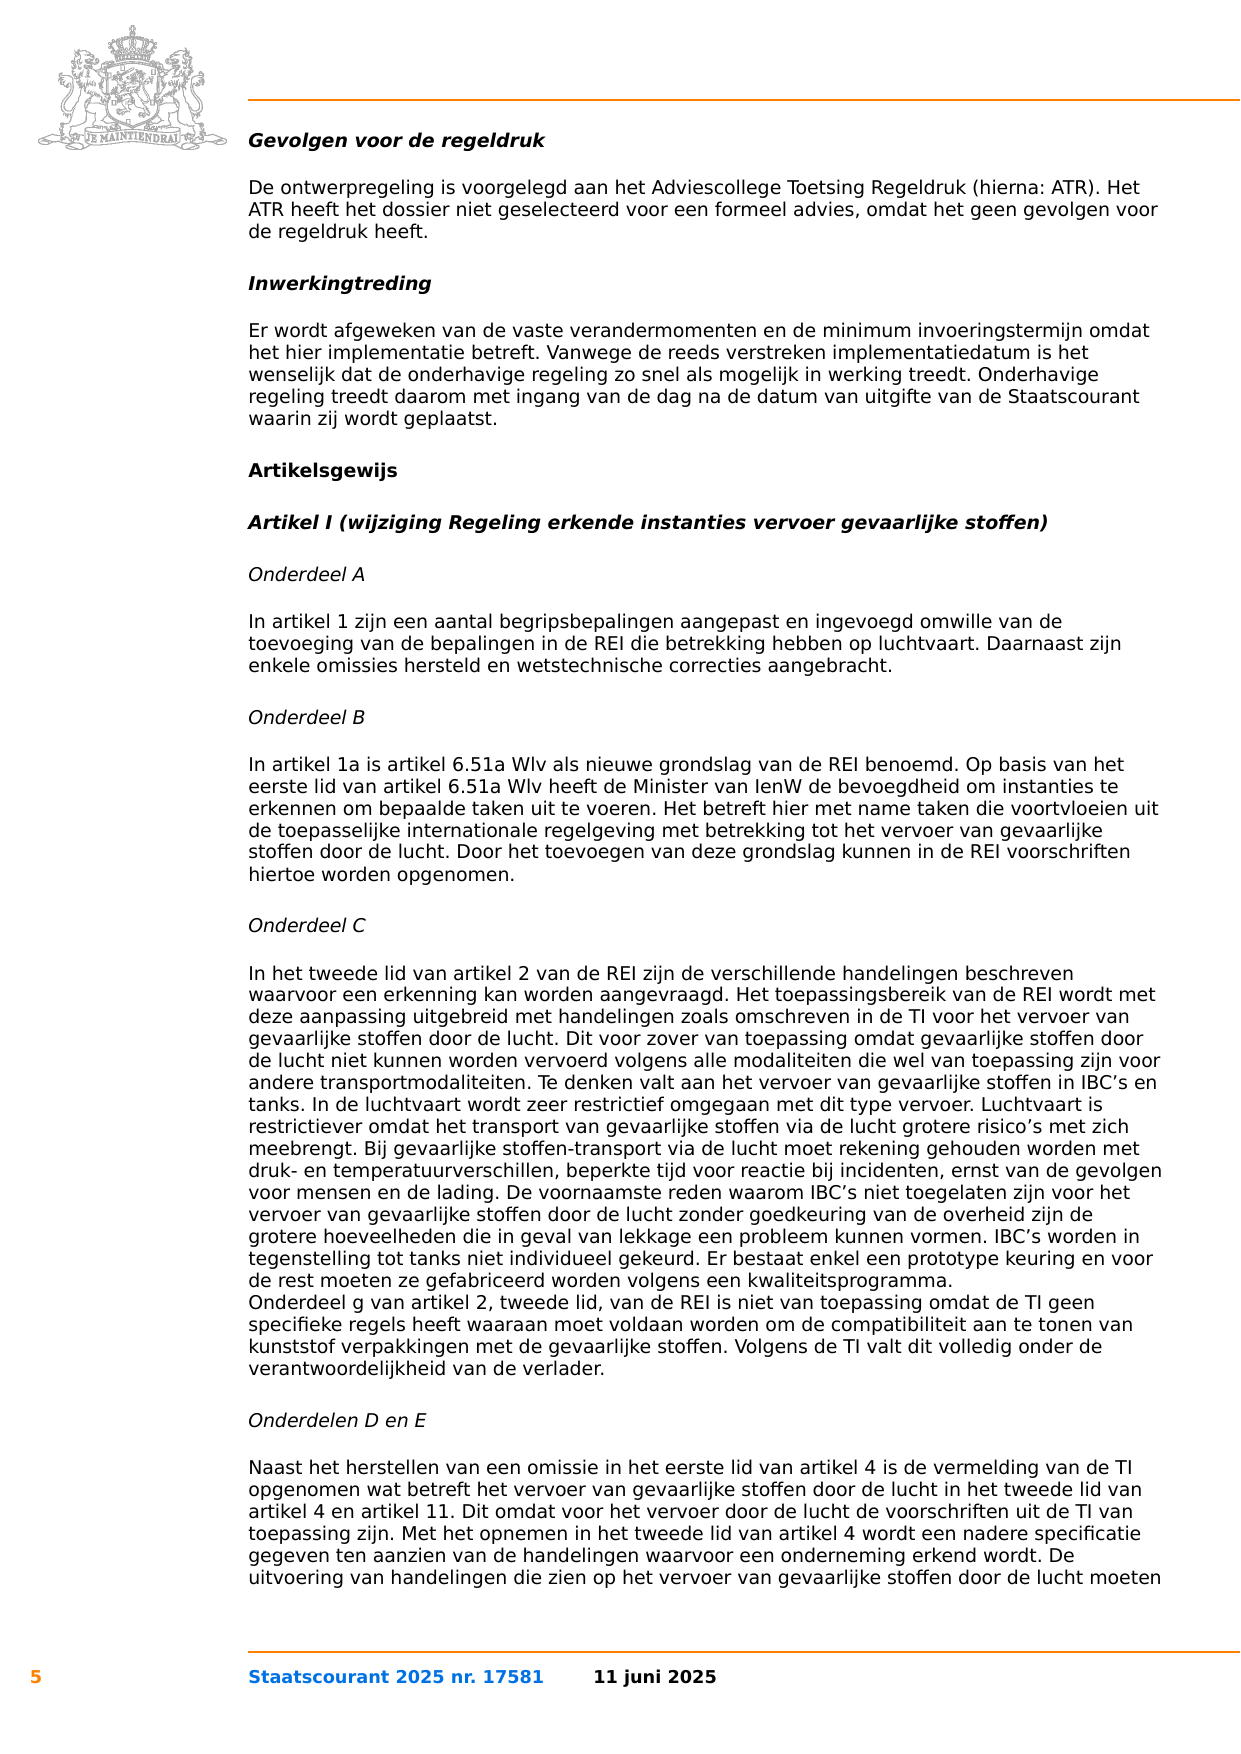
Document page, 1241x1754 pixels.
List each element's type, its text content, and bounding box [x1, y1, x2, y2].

text In het tweede lid van artikel 2 van de REI zijn de verschillende handelingen beschreven waarvoor een erkenning kan worden aangevraagd. Het toepassingsbereik van de REI wordt met deze aanpassing uitgebreid met handelingen zoals omschreven in de TI voor het vervoer van gevaarlijke stoffen door de lucht. Dit voor zover van toepassing omdat gevaarlijke stoffen door de lucht niet kunnen worden vervoerd volgens alle modaliteiten die wel van toepassing zijn voor andere transportmodaliteiten. Te denken valt aan het vervoer van gevaarlijke stoffen in IBC’s en tanks. In de luchtvaart wordt zeer restrictief omgegaan met dit type vervoer. Luchtvaart is restrictiever omdat het transport van gevaarlijke stoffen via de lucht grotere risico’s met zich meebrengt. Bij gevaarlijke stoffen-transport via de lucht moet rekening gehouden worden met druk- en temperatuurverschillen, beperkte tijd voor reactie bij incidenten, ernst van de gevolgen voor mensen en de lading. De voornaamste reden waarom IBC’s niet toegelaten zijn voor het vervoer van gevaarlijke stoffen door de lucht zonder goedkeuring van de overheid zijn de grotere hoeveelheden die in geval van lekkage een probleem kunnen vormen. IBC’s worden in tegenstelling tot tanks niet individueel gekeurd. Er bestaat enkel een prototype keuring en voor de rest moeten ze gefabriceerd worden volgens een kwaliteitsprogramma. [248, 962, 1163, 1292]
text In artikel 1 zijn een aantal begripsbepalingen aangepast en ingevoegd omwille van de toevoeging van de bepalingen in de REI die betrekking hebben op luchtvaart. Daarnaast zijn enkele omissies hersteld en wetstechnische correcties aangebracht. [248, 611, 1163, 677]
text Onderdeel g van artikel 2, tweede lid, van de REI is niet van toepassing omdat de TI geen specifieke regels heeft waaraan moet voldaan worden om de compatibiliteit aan te tonen van kunststof verpakkingen met de gevaarlijke stoffen. Volgens de TI valt dit volledig onder de verantwoordelijkheid van de verlader. [248, 1292, 1163, 1380]
subtitle Inwerkingtreding [248, 273, 1163, 295]
text De ontwerpregeling is voorgelegd aan het Adviescollege Toetsing Regeldruk (hierna: ATR). Het ATR heeft het dossier niet geselecteerd voor een formeel advies, omdat het geen gevolgen voor de regeldruk heeft. [248, 177, 1163, 243]
text In artikel 1a is artikel 6.51a Wlv als nieuwe grondslag van de REI benoemd. Op basis van het eerste lid van artikel 6.51a Wlv heeft de Minister van IenW de bevoegdheid om instanties te erkennen om bepaalde taken uit te voeren. Het betreft hier met name taken die voortvloeien uit de toepasselijke internationale regelgeving met betrekking tot het vervoer van gevaarlijke stoffen door de lucht. Door het toevoegen van deze grondslag kunnen in de REI voorschriften hiertoe worden opgenomen. [248, 753, 1163, 885]
subtitle Onderdeel B [248, 707, 1163, 728]
text Naast het herstellen van een omissie in het eerste lid van artikel 4 is de vermelding van de TI opgenomen wat betreft het vervoer van gevaarlijke stoffen door de lucht in het tweede lid van artikel 4 en artikel 11. Dit omdat voor het vervoer door de lucht de voorschriften uit de TI van toepassing zijn. Met het opnemen in het tweede lid van artikel 4 wordt een nadere specificatie gegeven ten aanzien van de handelingen waarvoor een onderneming erkend wordt. De uitvoering van handelingen die zien op het vervoer van gevaarlijke stoffen door de lucht moeten [248, 1457, 1163, 1589]
picture [38, 25, 227, 150]
subtitle Onderdeel A [248, 564, 1163, 586]
subtitle Onderdeel C [248, 915, 1163, 937]
subtitle Artikelsgewijs [248, 460, 1163, 482]
subtitle Artikel I (wijziging Regeling erkende instanties vervoer gevaarlijke stoffen) [248, 512, 1163, 534]
subtitle Gevolgen voor de regeldruk [248, 130, 1163, 152]
subtitle Onderdelen D en E [248, 1410, 1163, 1432]
text Er wordt afgeweken van de vaste verandermomenten en de minimum invoeringstermijn omdat het hier implementatie betreft. Vanwege de reeds verstreken implementatiedatum is het wenselijk dat de onderhavige regeling zo snel als mogelijk in werking treedt. Onderhavige regeling treedt daarom met ingang van de dag na de datum van uitgifte van de Staatscourant waarin zij wordt geplaatst. [248, 320, 1163, 430]
